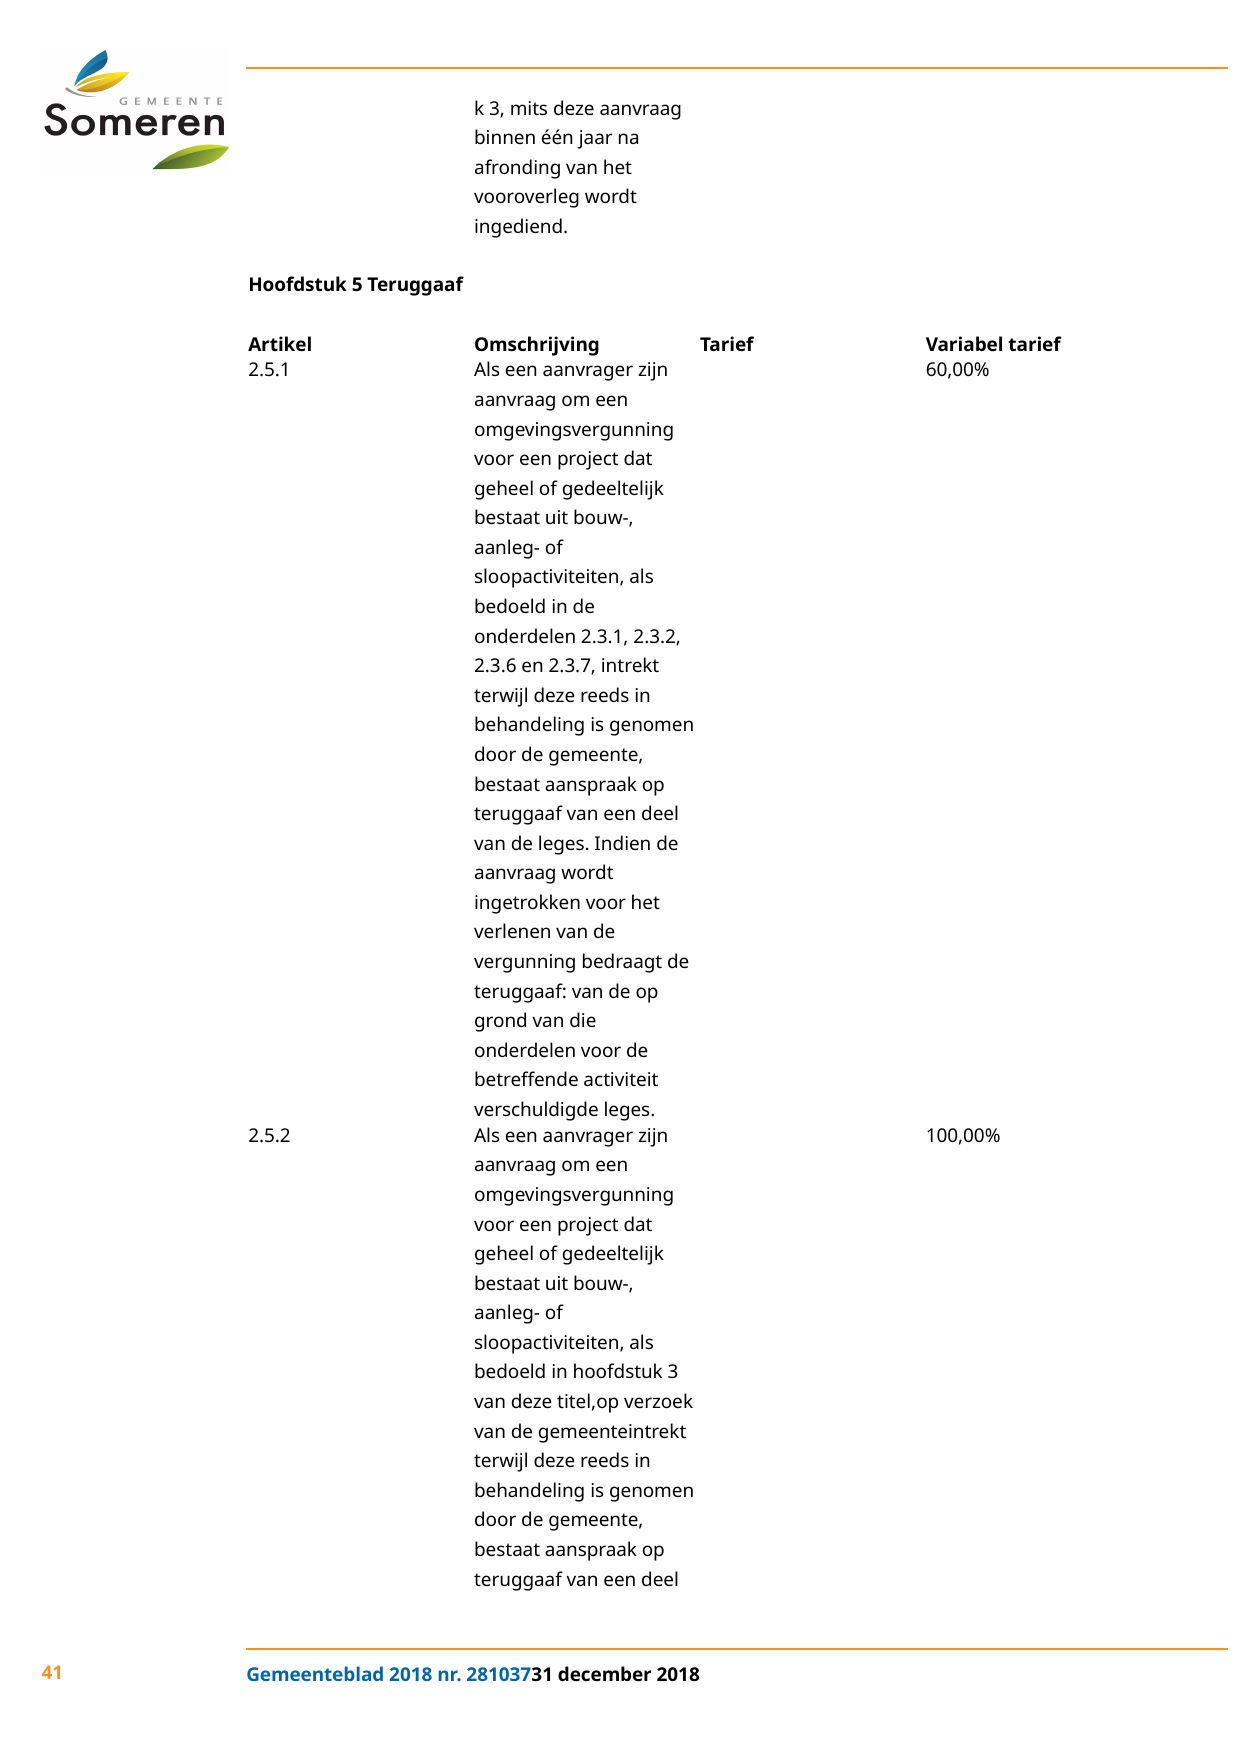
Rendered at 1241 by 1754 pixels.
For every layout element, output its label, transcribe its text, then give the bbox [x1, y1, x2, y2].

table_cell Als een aanvrager zijn aanvraag om een omgevingsvergunning voor een project dat geheel of gedeeltelijk bestaat uit bouw-, aanleg- of sloopactiviteiten, als bedoeld in hoofdstuk 3 van deze titel,op verzoek van de gemeenteintrekt terwijl deze reeds in behandeling is genomen door de gemeente, bestaat aanspraak op teruggaaf van een deel [474, 1122, 700, 1591]
table_cell k 3, mits deze aanvraag binnen één jaar na afronding van het vooroverleg wordt ingediend. [474, 95, 700, 239]
table_header Omschrijving [474, 331, 700, 357]
table_header Artikel [248, 331, 474, 357]
table_cell [248, 95, 474, 239]
table_cell 60,00% [926, 357, 1152, 1122]
table_header Variabel tarief [926, 331, 1152, 357]
table_cell [926, 95, 1152, 239]
table_cell [700, 1122, 926, 1591]
picture [41, 47, 231, 172]
table_cell [700, 357, 926, 1122]
table_header Tarief [700, 331, 926, 357]
table_cell Als een aanvrager zijn aanvraag om een omgevingsvergunning voor een project dat geheel of gedeeltelijk bestaat uit bouw-, aanleg- of sloopactiviteiten, als bedoeld in de onderdelen 2.3.1, 2.3.2, 2.3.6 en 2.3.7, intrekt terwijl deze reeds in behandeling is genomen door de gemeente, bestaat aanspraak op teruggaaf van een deel van de leges. Indien de aanvraag wordt ingetrokken voor het verlenen van de vergunning bedraagt de teruggaaf: van de op grond van die onderdelen voor de betreffende activiteit verschuldigde leges. [474, 357, 700, 1122]
text Hoofdstuk 5 Teruggaaf [248, 272, 1152, 297]
table_cell 2.5.2 [248, 1122, 474, 1591]
table_cell [700, 95, 926, 239]
table_cell 2.5.1 [248, 357, 474, 1122]
table_cell 100,00% [926, 1122, 1152, 1591]
